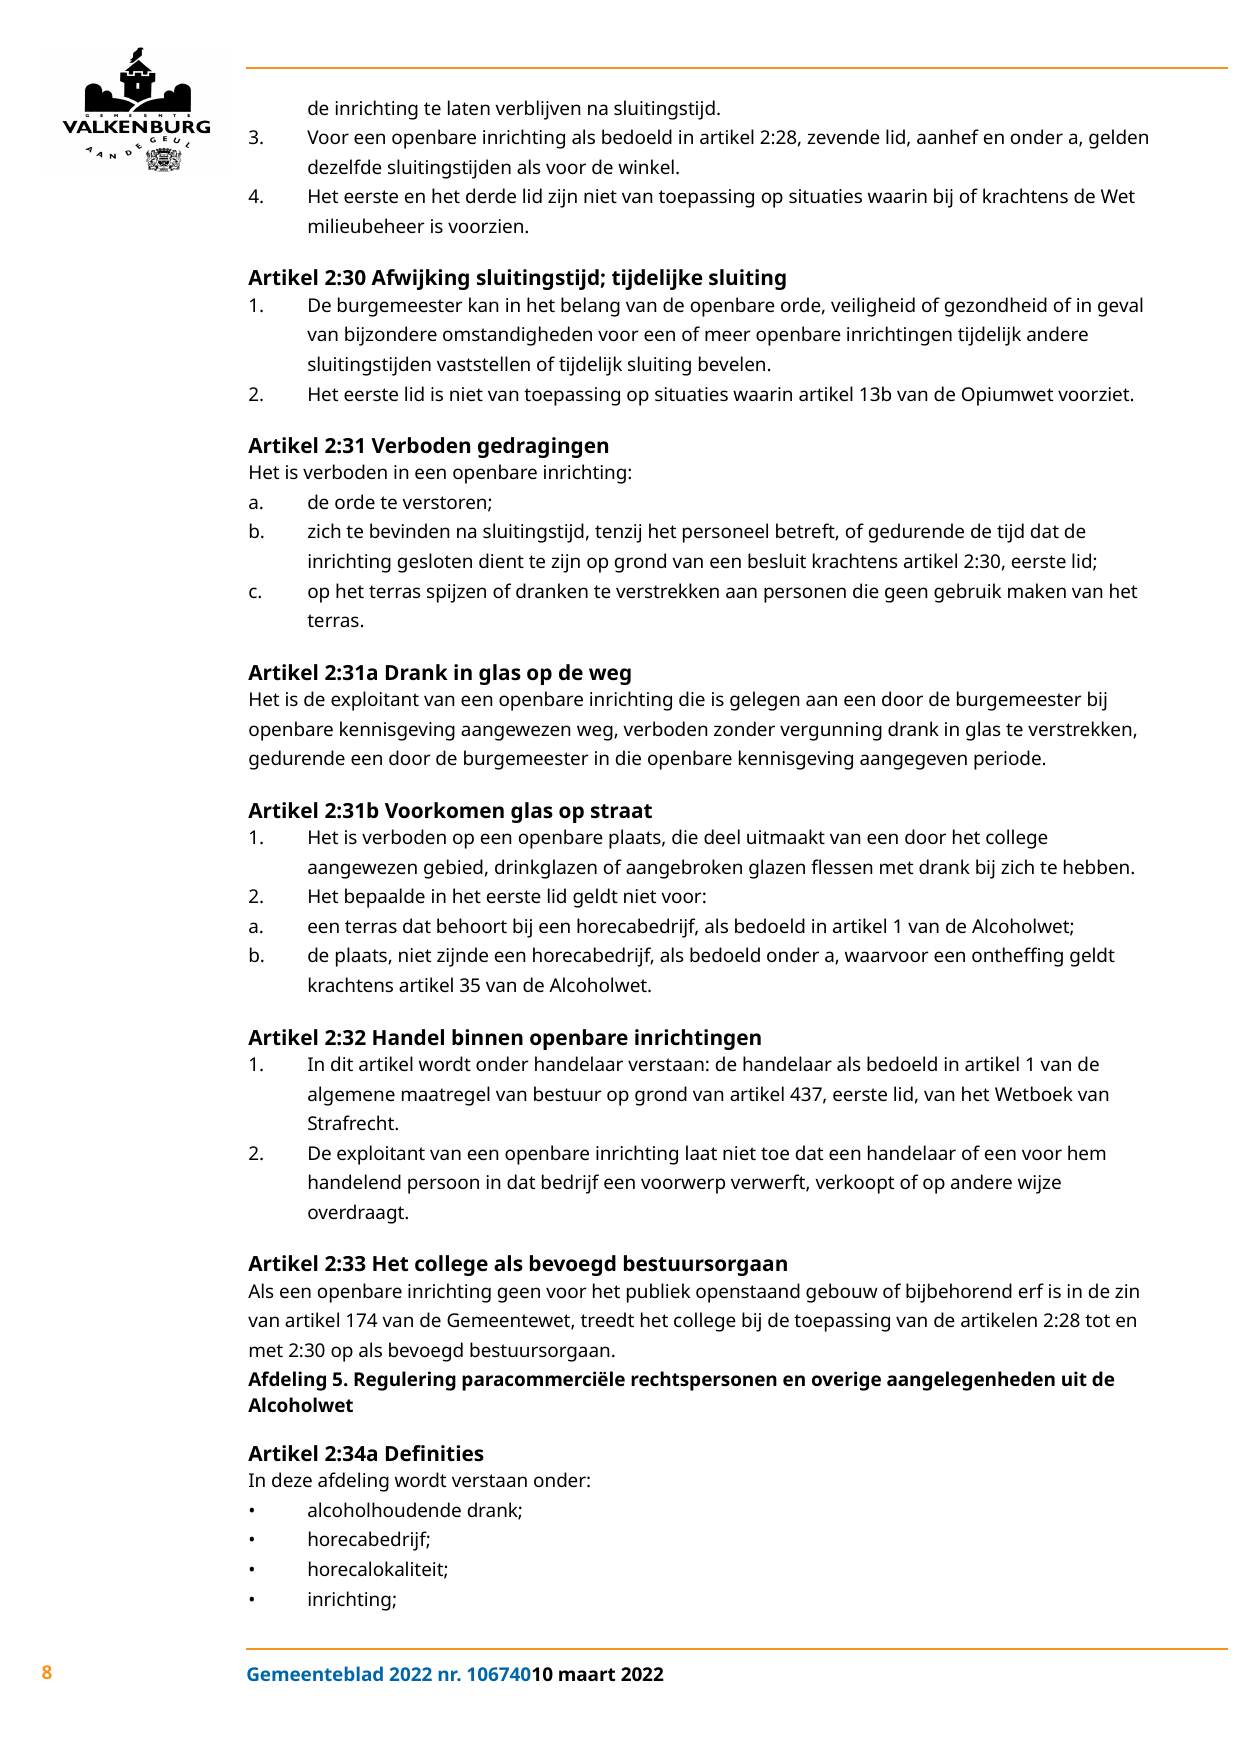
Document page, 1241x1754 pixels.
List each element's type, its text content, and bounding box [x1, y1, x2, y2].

list horecalokaliteit; [248, 1556, 1152, 1582]
list Het is verboden op een openbare plaats, die deel uitmaakt van een door het college aangewezen gebied, drinkglazen of aangebroken glazen flessen met drank bij zich te hebben. [248, 824, 1152, 880]
list Het eerste en het derde lid zijn niet van toepassing op situaties waarin bij of krachtens de Wet milieubeheer is voorzien. [248, 183, 1152, 239]
list Het bepaalde in het eerste lid geldt niet voor: [248, 883, 1152, 909]
text Artikel 2:31 Verboden gedragingen [248, 431, 1152, 459]
list de inrichting te laten verblijven na sluitingstijd. [248, 95, 1152, 121]
text Artikel 2:33 Het college als bevoegd bestuursorgaan [248, 1249, 1152, 1278]
text Artikel 2:31b Voorkomen glas op straat [248, 796, 1152, 824]
list horecabedrijf; [248, 1527, 1152, 1552]
text Artikel 2:34a Definities [248, 1439, 1152, 1467]
list inrichting; [248, 1586, 1152, 1611]
text Afdeling 5. Regulering paracommerciële rechtspersonen en overige aangelegenheden uit de Alcoholwet [248, 1367, 1152, 1418]
text Artikel 2:30 Afwijking sluitingstijd; tijdelijke sluiting [248, 263, 1152, 292]
text In deze afdeling wordt verstaan onder: [248, 1467, 1152, 1493]
list In dit artikel wordt onder handelaar verstaan: de handelaar als bedoeld in artikel 1 van de algemene maatregel van bestuur op grond van artikel 437, eerste lid, van het Wetboek van Strafrecht. [248, 1051, 1152, 1136]
list een terras dat behoort bij een horecabedrijf, als bedoeld in artikel 1 van de Alcoholwet; [248, 913, 1152, 939]
list De burgemeester kan in het belang van de openbare orde, veiligheid of gezondheid of in geval van bijzondere omstandigheden voor een of meer openbare inrichtingen tijdelijk andere sluitingstijden vaststellen of tijdelijk sluiting bevelen. [248, 292, 1152, 377]
list Het eerste lid is niet van toepassing op situaties waarin artikel 13b van de Opiumwet voorziet. [248, 381, 1152, 406]
picture [41, 47, 231, 172]
list de plaats, niet zijnde een horecabedrijf, als bedoeld onder a, waarvoor een ontheffing geldt krachtens artikel 35 van de Alcoholwet. [248, 943, 1152, 998]
list De exploitant van een openbare inrichting laat niet toe dat een handelaar of een voor hem handelend persoon in dat bedrijf een voorwerp verwerft, verkoopt of op andere wijze overdraagt. [248, 1140, 1152, 1225]
list alcoholhoudende drank; [248, 1497, 1152, 1523]
text Artikel 2:32 Handel binnen openbare inrichtingen [248, 1023, 1152, 1051]
list de orde te verstoren; [248, 489, 1152, 515]
list zich te bevinden na sluitingstijd, tenzij het personeel betreft, of gedurende de tijd dat de inrichting gesloten dient te zijn op grond van een besluit krachtens artikel 2:30, eerste lid; [248, 519, 1152, 574]
text Artikel 2:31a Drank in glas op de weg [248, 658, 1152, 686]
list op het terras spijzen of dranken te verstrekken aan personen die geen gebruik maken van het terras. [248, 578, 1152, 633]
text Het is de exploitant van een openbare inrichting die is gelegen aan een door de burgemeester bij openbare kennisgeving aangewezen weg, verboden zonder vergunning drank in glas te verstrekken, gedurende een door de burgemeester in die openbare kennisgeving aangegeven periode. [248, 686, 1152, 771]
text Als een openbare inrichting geen voor het publiek openstaand gebouw of bijbehorend erf is in de zin van artikel 174 van de Gemeentewet, treedt het college bij de toepassing van de artikelen 2:28 tot en met 2:30 op als bevoegd bestuursorgaan. [248, 1278, 1152, 1363]
list Voor een openbare inrichting als bedoeld in artikel 2:28, zevende lid, aanhef en onder a, gelden dezelfde sluitingstijden als voor de winkel. [248, 124, 1152, 180]
text Het is verboden in een openbare inrichting: [248, 459, 1152, 485]
